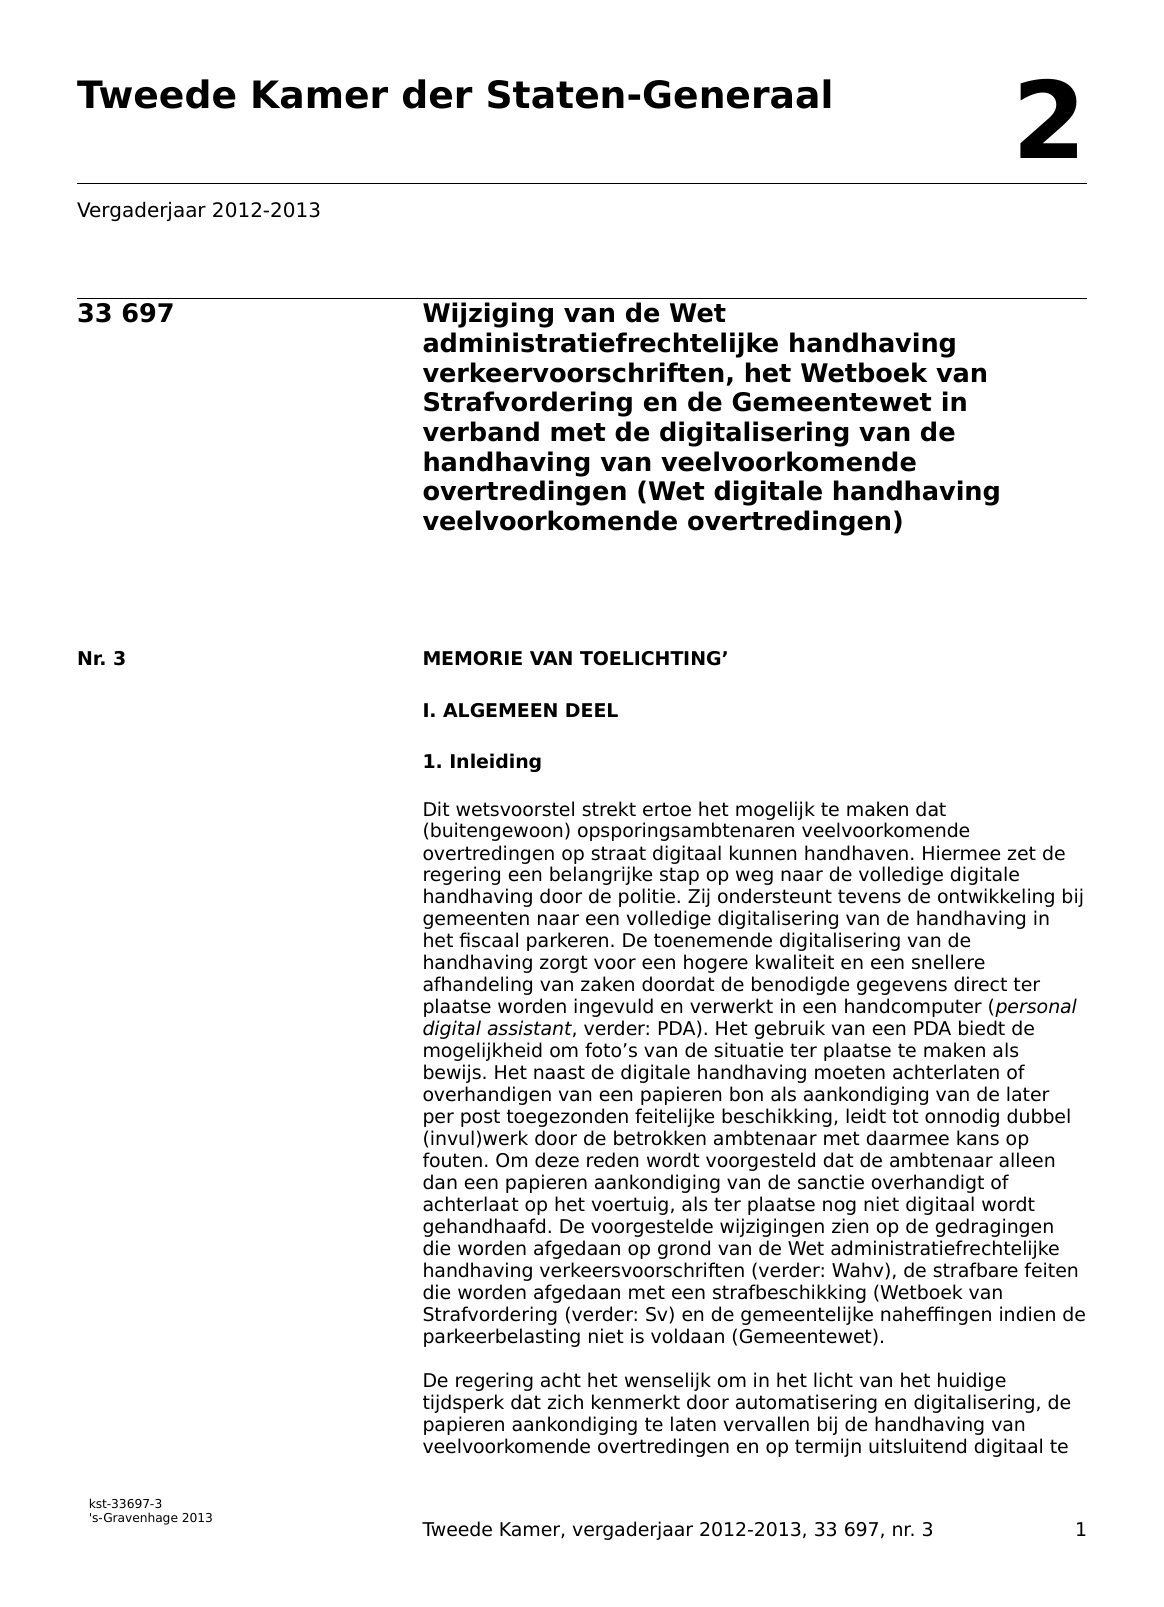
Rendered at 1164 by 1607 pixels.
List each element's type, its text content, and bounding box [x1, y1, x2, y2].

table_header 2 [886, 59, 1087, 183]
text kst-33697-3 [88, 1497, 323, 1511]
text 's-Gravenhage 2013 [88, 1511, 323, 1525]
table_header Tweede Kamer der Staten-Generaal [77, 59, 886, 183]
subtitle 1. Inleiding [422, 751, 1087, 773]
text Dit wetsvoorstel strekt ertoe het mogelijk te maken dat (buitengewoon) opsporingsambtenaren veelvoorkomende overtredingen op straat digitaal kunnen handhaven. Hiermee zet de regering een belangrijke stap op weg naar de volledige digitale handhaving door de politie. Zij ondersteunt tevens de ontwikkeling bij gemeenten naar een volledige digitalisering van de handhaving in het fiscaal parkeren. De toenemende digitalisering van de handhaving zorgt voor een hogere kwaliteit en een snellere afhandeling van zaken doordat de benodigde gegevens direct ter plaatse worden ingevuld en verwerkt in een handcomputer (personal digital assistant, verder: PDA). Het gebruik van een PDA biedt de mogelijkheid om foto’s van de situatie ter plaatse te maken als bewijs. Het naast de digitale handhaving moeten achterlaten of overhandigen van een papieren bon als aankondiging van de later per post toegezonden feitelijke beschikking, leidt tot onnodig dubbel (invul)werk door de betrokken ambtenaar met daarmee kans op fouten. Om deze reden wordt voorgesteld dat de ambtenaar alleen dan een papieren aankondiging van de sanctie overhandigt of achterlaat op het voertuig, als ter plaatse nog niet digitaal wordt gehandhaafd. De voorgestelde wijzigingen zien op de gedragingen die worden afgedaan op grond van de Wet administratiefrechtelijke handhaving verkeersvoorschriften (verder: Wahv), de strafbare feiten die worden afgedaan met een strafbeschikking (Wetboek van Strafvordering (verder: Sv) en de gemeentelijke naheffingen indien de parkeerbelasting niet is voldaan (Gemeentewet). [422, 798, 1087, 1348]
subtitle 33 697 Wijziging van de Wet administratiefrechtelijke handhaving verkeervoorschriften, het Wetboek van Strafvordering en de Gemeentewet in verband met de digitalisering van de handhaving van veelvoorkomende overtredingen (Wet digitale handhaving veelvoorkomende overtredingen) [77, 299, 1087, 536]
text De regering acht het wenselijk om in het licht van het huidige tijdsperk dat zich kenmerkt door automatisering en digitalisering, de papieren aankondiging te laten vervallen bij de handhaving van veelvoorkomende overtredingen en op termijn uitsluitend digitaal te [422, 1370, 1087, 1458]
subtitle Nr. 3 MEMORIE VAN TOELICHTING’ [77, 647, 1087, 669]
table_cell Vergaderjaar 2012-2013 [77, 184, 1087, 298]
subtitle I. ALGEMEEN DEEL [422, 699, 1087, 721]
